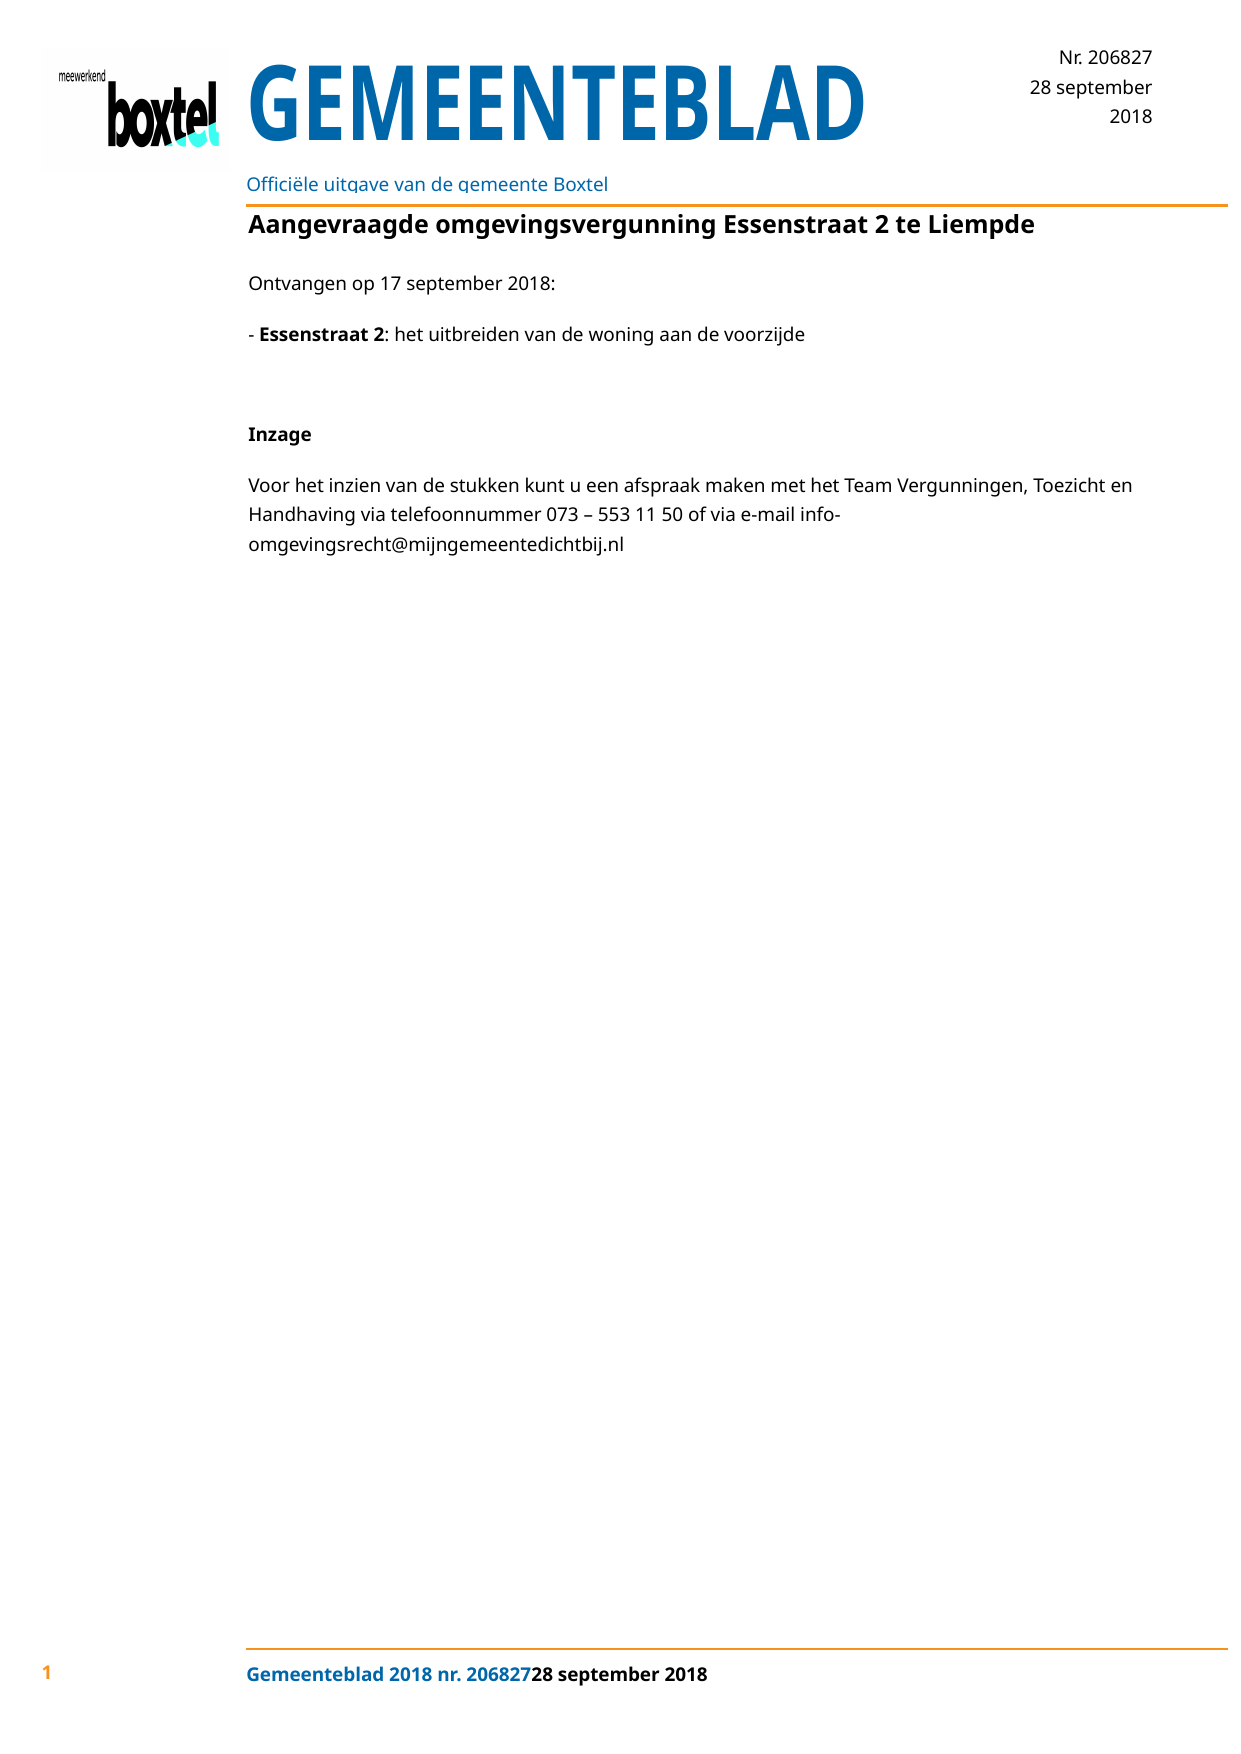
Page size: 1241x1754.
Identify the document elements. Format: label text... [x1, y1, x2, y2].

picture [41, 47, 231, 172]
text Inzage [248, 422, 1152, 447]
text Voor het inzien van de stukken kunt u een afspraak maken met het Team Vergunningen, Toezicht en Handhaving via telefoonnummer 073 – 553 11 50 of via e-mail info-omgevingsrecht@mijngemeentedichtbij.nl [248, 472, 1152, 557]
text - Essenstraat 2: het uitbreiden van de woning aan de voorzijde [248, 321, 1152, 346]
text Ontvangen op 17 september 2018: [248, 270, 1152, 296]
text Aangevraagde omgevingsvergunning Essenstraat 2 te Liempde [248, 207, 1152, 241]
